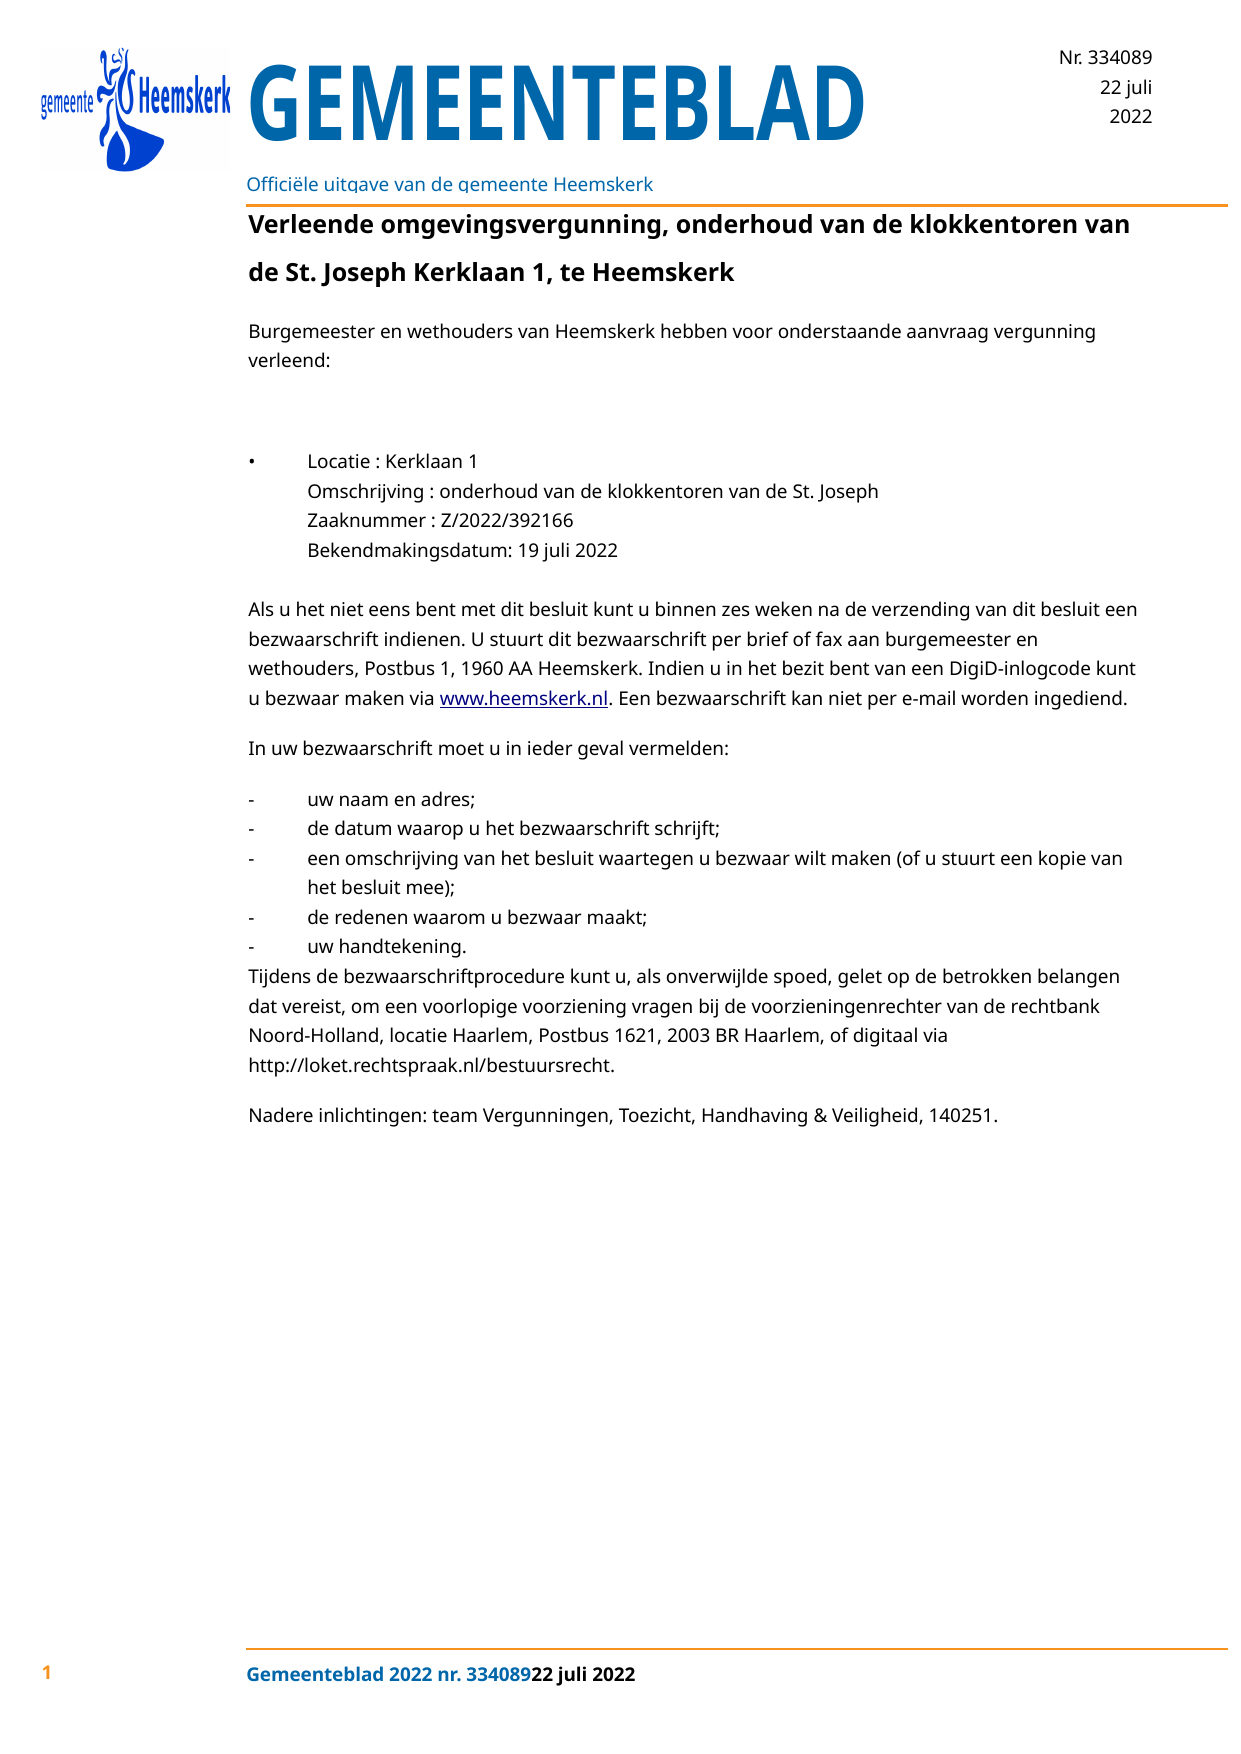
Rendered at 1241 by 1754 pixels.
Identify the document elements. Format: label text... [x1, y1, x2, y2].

text Nadere inlichtingen: team Vergunningen, Toezicht, Handhaving & Veiligheid, 140251. [248, 1102, 1152, 1128]
list een omschrijving van het besluit waartegen u bezwaar wilt maken (of u stuurt een kopie van het besluit mee); [248, 845, 1152, 900]
list Zaaknummer : Z/2022/392166 [248, 507, 1152, 533]
text Verleende omgevingsvergunning, onderhoud van de klokkentoren van de St. Joseph Kerklaan 1, te Heemskerk [248, 207, 1152, 288]
list Omschrijving : onderhoud van de klokkentoren van de St. Joseph [248, 478, 1152, 504]
text Als u het niet eens bent met dit besluit kunt u binnen zes weken na de verzending van dit besluit een bezwaarschrift indienen. U stuurt dit bezwaarschrift per brief of fax aan burgemeester en wethouders, Postbus 1, 1960 AA Heemskerk. Indien u in het bezit bent van een DigiD-inlogcode kunt u bezwaar maken via www.heemskerk.nl. Een bezwaarschrift kan niet per e-mail worden ingediend. [248, 596, 1152, 711]
list Bekendmakingsdatum: 19 juli 2022 [248, 537, 1152, 563]
text Burgemeester en wethouders van Heemskerk hebben voor onderstaande aanvraag vergunning verleend: [248, 318, 1152, 373]
picture [41, 47, 231, 172]
text Tijdens de bezwaarschriftprocedure kunt u, als onverwijlde spoed, gelet op de betrokken belangen dat vereist, om een voorlopige voorziening vragen bij de voorzieningenrechter van de rechtbank Noord-Holland, locatie Haarlem, Postbus 1621, 2003 BR Haarlem, of digitaal via http://loket.rechtspraak.nl/bestuursrecht. [248, 963, 1152, 1078]
list de redenen waarom u bezwaar maakt; [248, 904, 1152, 930]
text In uw bezwaarschrift moet u in ieder geval vermelden: [248, 735, 1152, 761]
list uw naam en adres; [248, 786, 1152, 812]
list de datum waarop u het bezwaarschrift schrijft; [248, 815, 1152, 841]
list Locatie : Kerklaan 1 [248, 448, 1152, 474]
list uw handtekening. [248, 934, 1152, 959]
